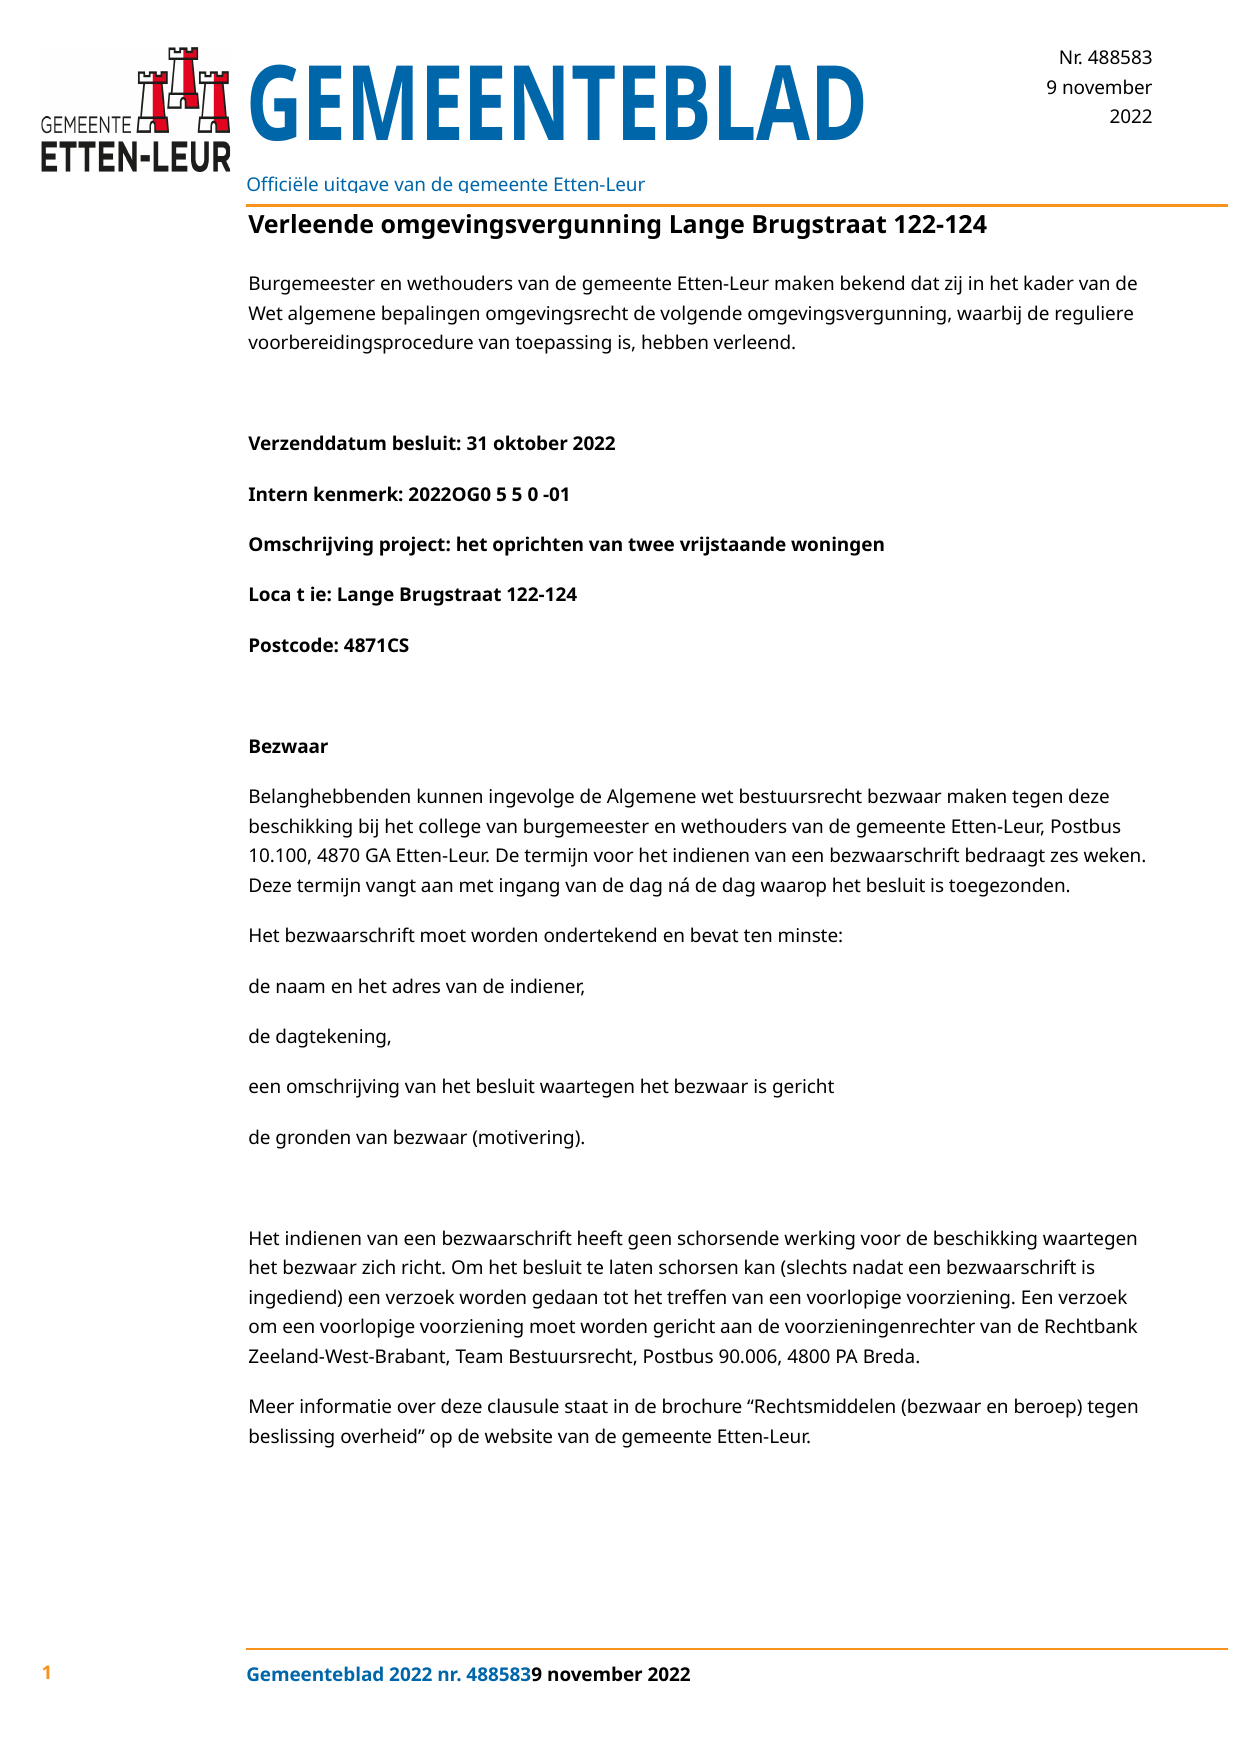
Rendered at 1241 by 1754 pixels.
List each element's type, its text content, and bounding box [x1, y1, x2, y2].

text Bezwaar [248, 733, 1152, 758]
text Burgemeester en wethouders van de gemeente Etten-Leur maken bekend dat zij in het kader van de Wet algemene bepalingen omgevingsrecht de volgende omgevingsvergunning, waarbij de reguliere voorbereidingsprocedure van toepassing is, hebben verleend. [248, 270, 1152, 355]
text Het indienen van een bezwaarschrift heeft geen schorsende werking voor de beschikking waartegen het bezwaar zich richt. Om het besluit te laten schorsen kan (slechts nadat een bezwaarschrift is ingediend) een verzoek worden gedaan tot het treffen van een voorlopige voorziening. Een verzoek om een voorlopige voorziening moet worden gericht aan de voorzieningenrechter van de Rechtbank Zeeland-West-Brabant, Team Bestuursrecht, Postbus 90.006, 4800 PA Breda. [248, 1225, 1152, 1369]
text Loca t ie: Lange Brugstraat 122-124 [248, 582, 1152, 607]
text Postcode: 4871CS [248, 632, 1152, 658]
text Het bezwaarschrift moet worden ondertekend en bevat ten minste: [248, 922, 1152, 948]
text Omschrijving project: het oprichten van twee vrijstaande woningen [248, 531, 1152, 557]
text de naam en het adres van de indiener, [248, 973, 1152, 998]
text de dagtekening, [248, 1023, 1152, 1049]
text Verleende omgevingsvergunning Lange Brugstraat 122-124 [248, 207, 1152, 241]
text Meer informatie over deze clausule staat in de brochure “Rechtsmiddelen (bezwaar en beroep) tegen beslissing overheid” op de website van de gemeente Etten-Leur. [248, 1394, 1152, 1449]
text een omschrijving van het besluit waartegen het bezwaar is gericht [248, 1074, 1152, 1099]
text Verzenddatum besluit: 31 oktober 2022 [248, 430, 1152, 456]
text Intern kenmerk: 2022OG0 5 5 0 -01 [248, 481, 1152, 506]
text Belanghebbenden kunnen ingevolge de Algemene wet bestuursrecht bezwaar maken tegen deze beschikking bij het college van burgemeester en wethouders van de gemeente Etten-Leur, Postbus 10.100, 4870 GA Etten-Leur. De termijn voor het indienen van een bezwaarschrift bedraagt zes weken. Deze termijn vangt aan met ingang van de dag ná de dag waarop het besluit is toegezonden. [248, 783, 1152, 898]
picture [41, 47, 231, 172]
text de gronden van bezwaar (motivering). [248, 1124, 1152, 1150]
